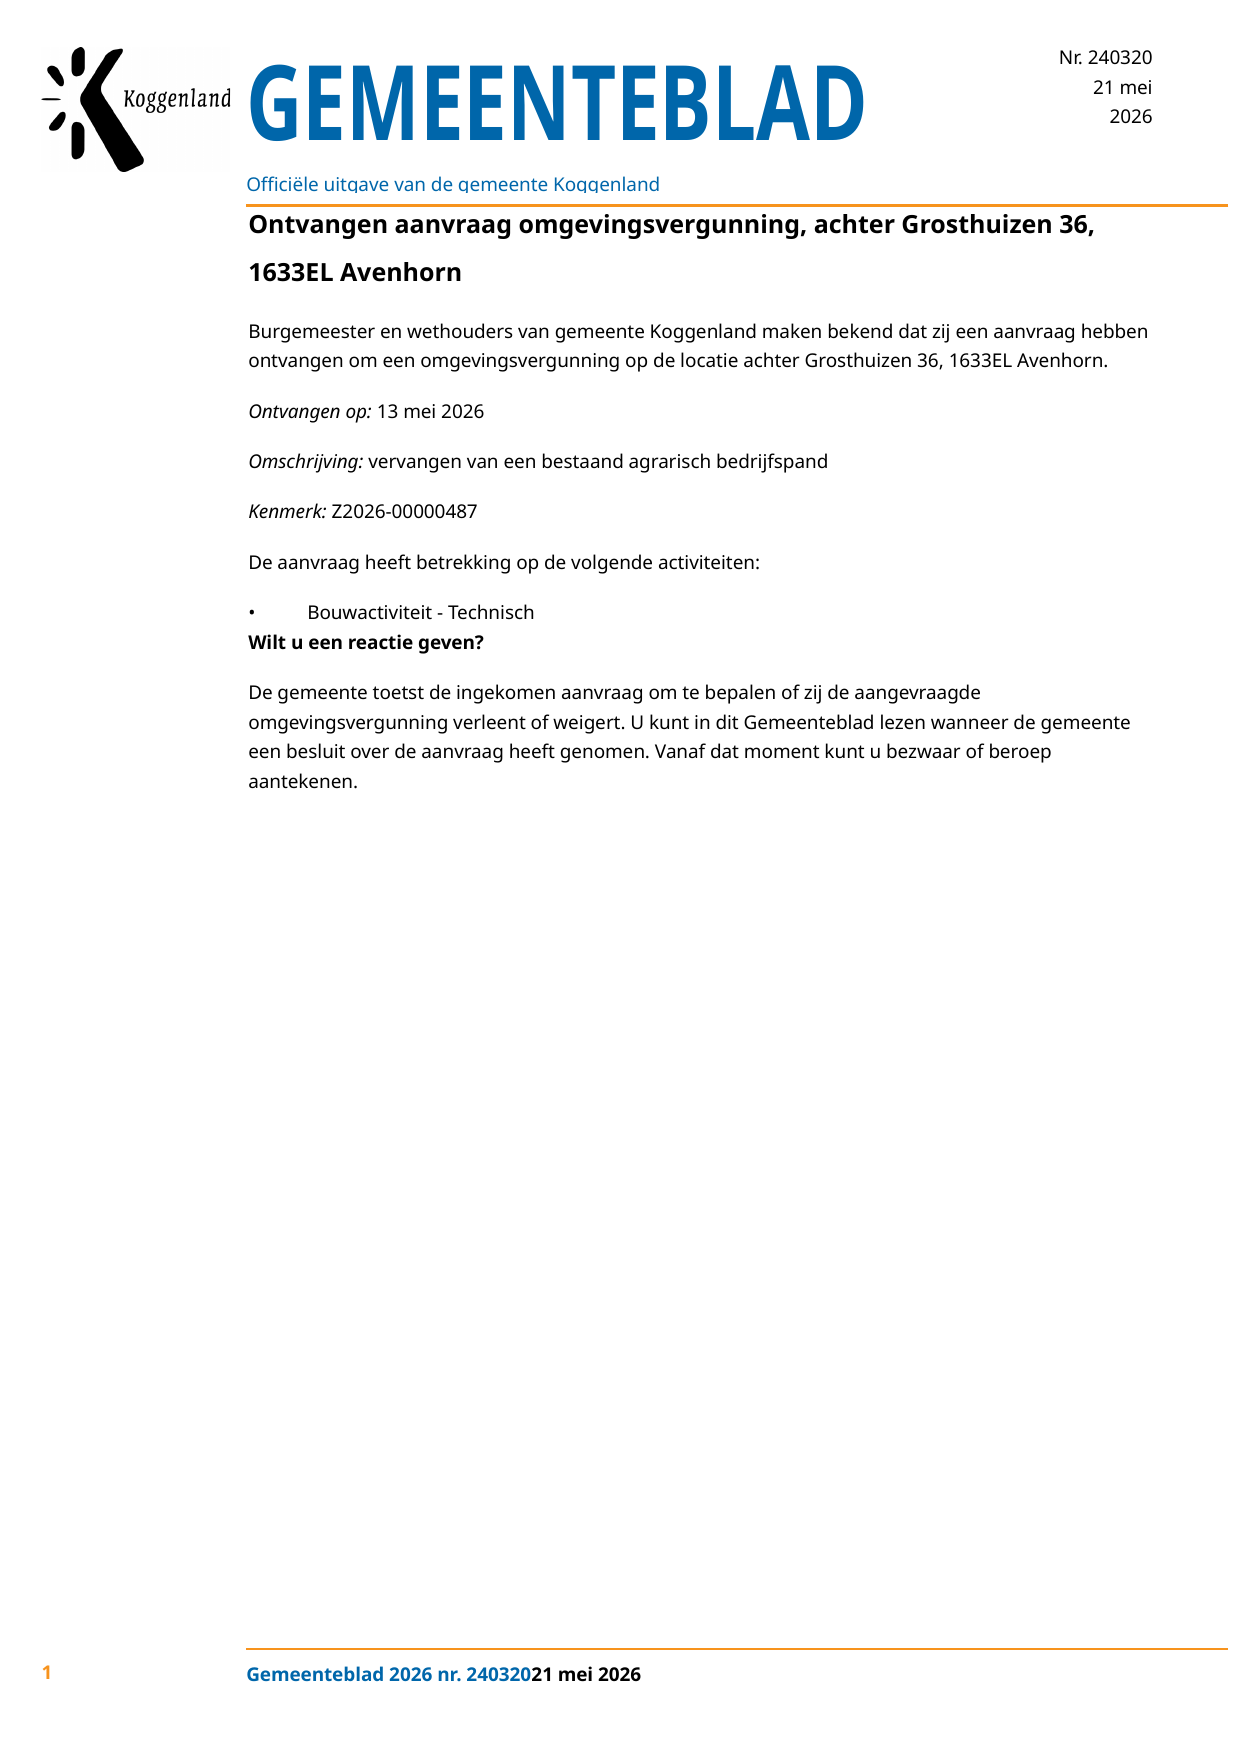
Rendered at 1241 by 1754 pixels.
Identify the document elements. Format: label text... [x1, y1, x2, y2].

text De gemeente toetst de ingekomen aanvraag om te bepalen of zij de aangevraagde omgevingsvergunning verleent of weigert. U kunt in dit Gemeenteblad lezen wanneer de gemeente een besluit over de aanvraag heeft genomen. Vanaf dat moment kunt u bezwaar of beroep aantekenen. [248, 679, 1152, 794]
picture [41, 47, 231, 172]
text Kenmerk: Z2026-00000487 [248, 499, 1152, 524]
text Ontvangen op: 13 mei 2026 [248, 398, 1152, 424]
text Wilt u een reactie geven? [248, 629, 1152, 655]
text De aanvraag heeft betrekking op de volgende activiteiten: [248, 549, 1152, 575]
text Burgemeester en wethouders van gemeente Koggenland maken bekend dat zij een aanvraag hebben ontvangen om een omgevingsvergunning op de locatie achter Grosthuizen 36, 1633EL Avenhorn. [248, 318, 1152, 373]
list Bouwactiviteit - Technisch [248, 599, 1152, 625]
text Ontvangen aanvraag omgevingsvergunning, achter Grosthuizen 36, 1633EL Avenhorn [248, 207, 1152, 288]
text Omschrijving: vervangen van een bestaand agrarisch bedrijfspand [248, 448, 1152, 474]
